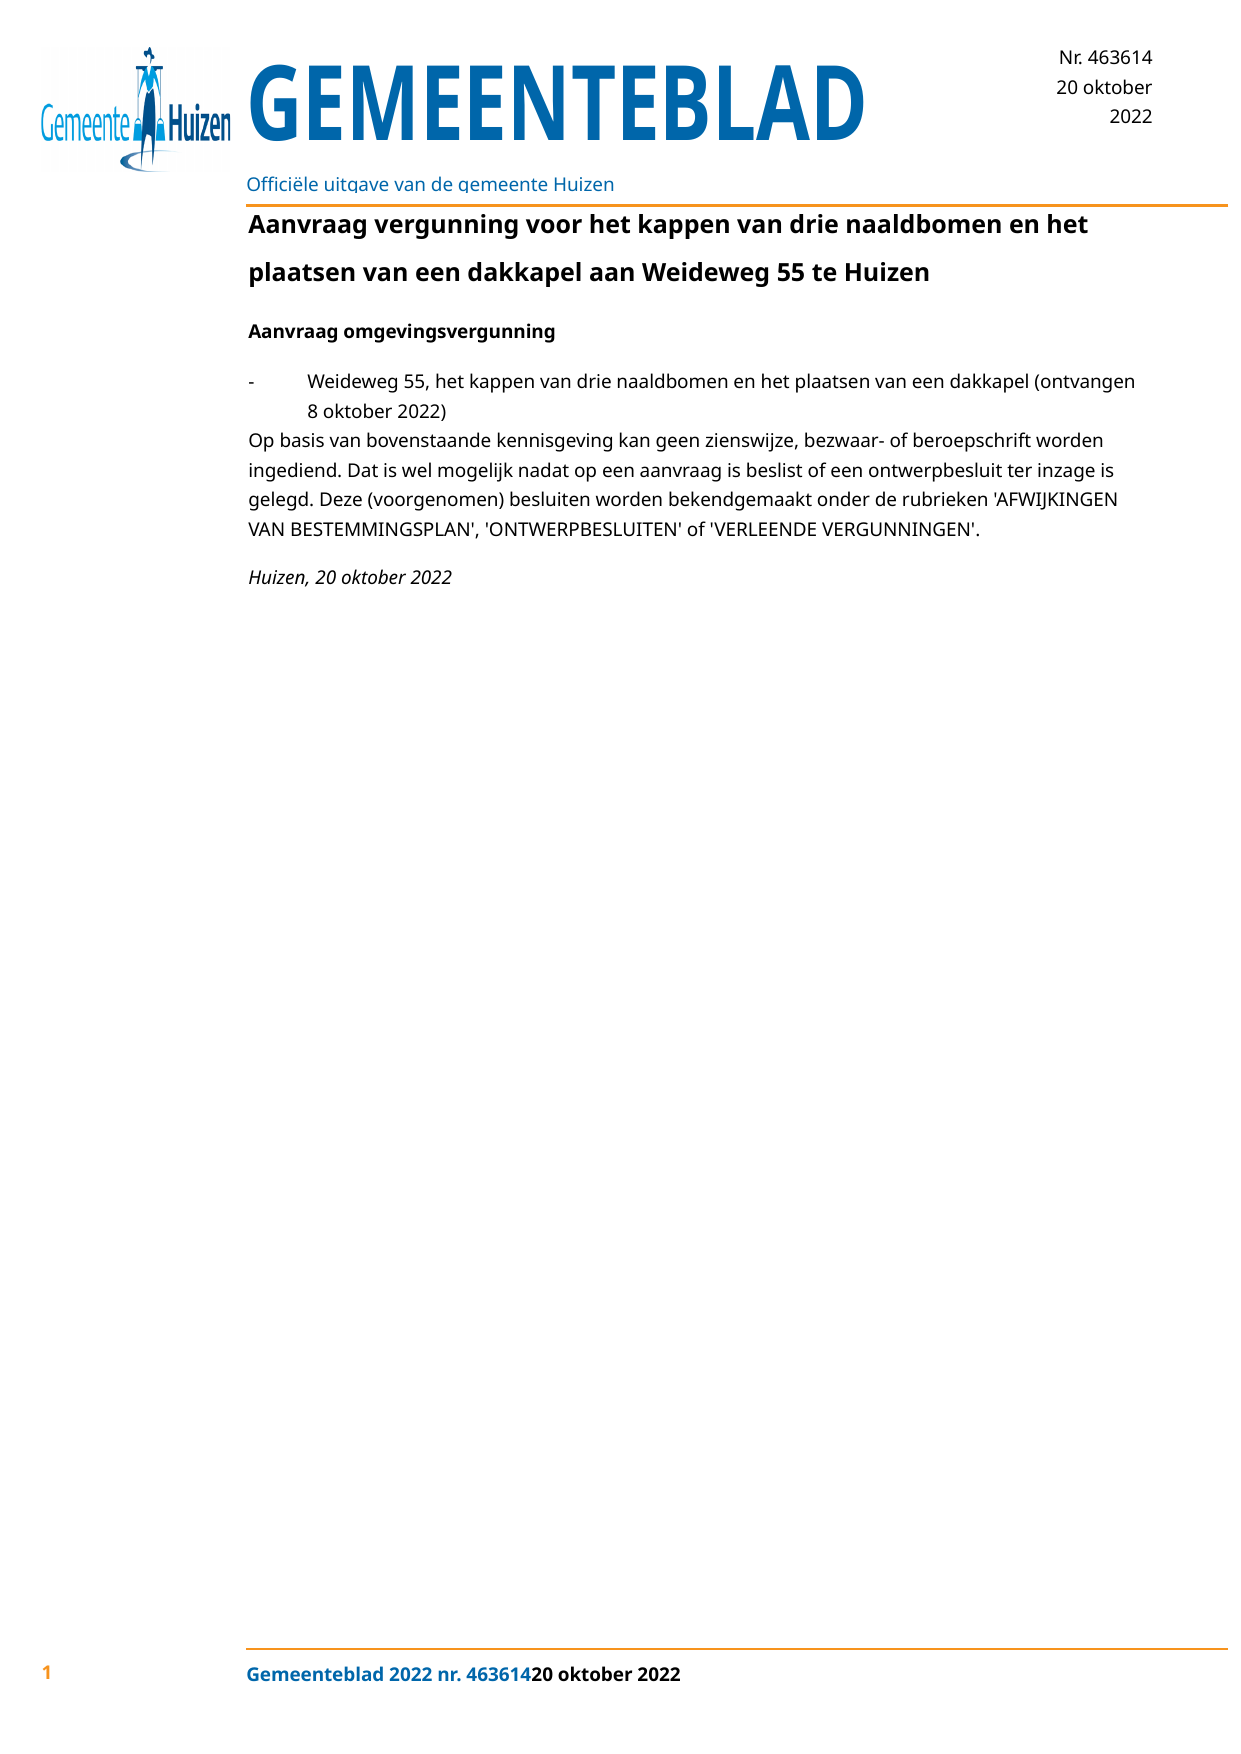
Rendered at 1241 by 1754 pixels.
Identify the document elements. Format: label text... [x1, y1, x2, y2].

text Op basis van bovenstaande kennisgeving kan geen zienswijze, bezwaar- of beroepschrift worden ingediend. Dat is wel mogelijk nadat op een aanvraag is beslist of een ontwerpbesluit ter inzage is gelegd. Deze (voorgenomen) besluiten worden bekendgemaakt onder de rubrieken 'AFWIJKINGEN VAN BESTEMMINGSPLAN', 'ONTWERPBESLUITEN' of 'VERLEENDE VERGUNNINGEN'. [248, 427, 1152, 542]
picture [41, 47, 231, 172]
text Aanvraag vergunning voor het kappen van drie naaldbomen en het plaatsen van een dakkapel aan Weideweg 55 te Huizen [248, 207, 1152, 288]
text Huizen, 20 oktober 2022 [248, 564, 1152, 590]
list Weideweg 55, het kappen van drie naaldbomen en het plaatsen van een dakkapel (ontvangen 8 oktober 2022) [248, 368, 1152, 424]
text Aanvraag omgevingsvergunning [248, 318, 1152, 344]
